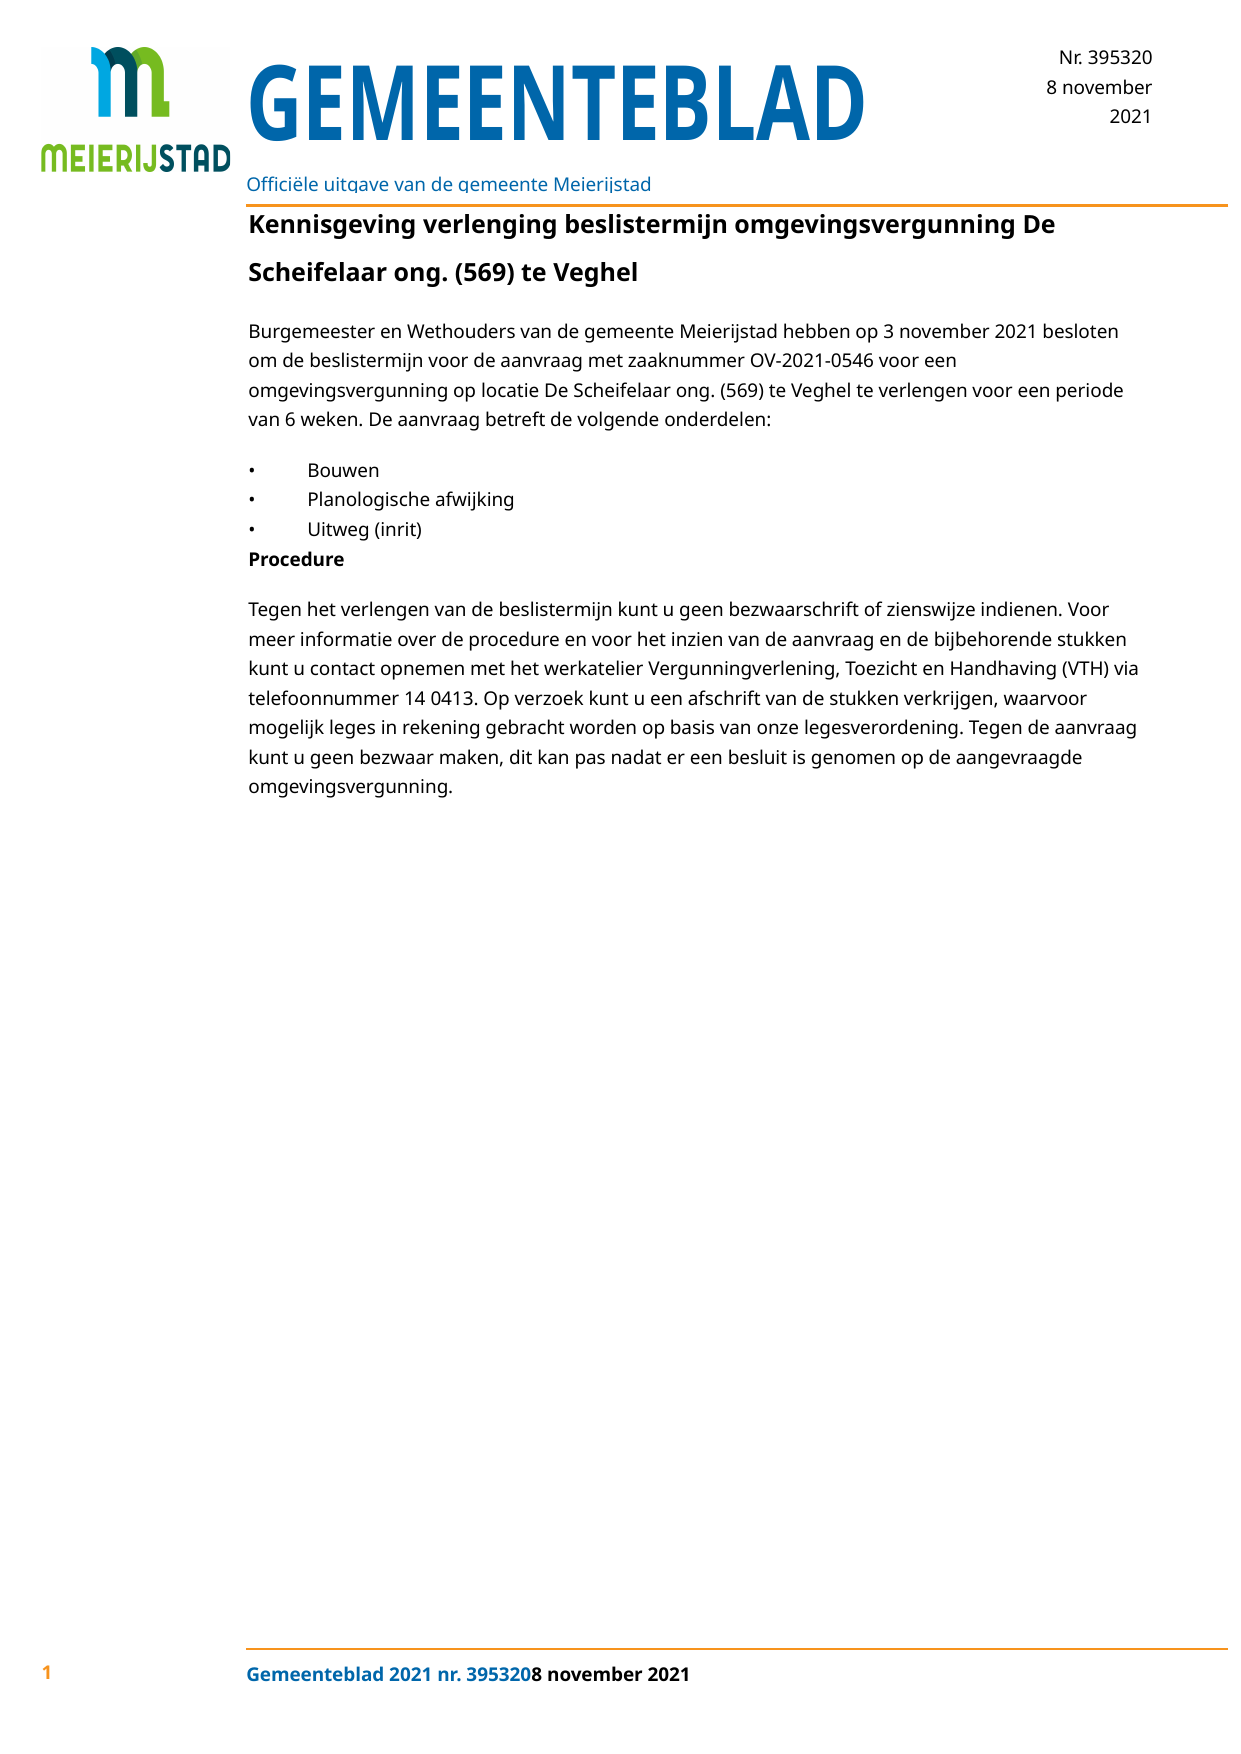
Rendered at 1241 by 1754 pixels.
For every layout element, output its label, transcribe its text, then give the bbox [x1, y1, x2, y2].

text Tegen het verlengen van de beslistermijn kunt u geen bezwaarschrift of zienswijze indienen. Voor meer informatie over de procedure en voor het inzien van de aanvraag en de bijbehorende stukken kunt u contact opnemen met het werkatelier Vergunningverlening, Toezicht en Handhaving (VTH) via telefoonnummer 14 0413. Op verzoek kunt u een afschrift van de stukken verkrijgen, waarvoor mogelijk leges in rekening gebracht worden op basis van onze legesverordening. Tegen de aanvraag kunt u geen bezwaar maken, dit kan pas nadat er een besluit is genomen op de aangevraagde omgevingsvergunning. [248, 596, 1152, 799]
text Kennisgeving verlenging beslistermijn omgevingsvergunning De Scheifelaar ong. (569) te Veghel [248, 207, 1152, 288]
text Procedure [248, 546, 1152, 572]
list Bouwen [248, 457, 1152, 483]
text Burgemeester en Wethouders van de gemeente Meierijstad hebben op 3 november 2021 besloten om de beslistermijn voor de aanvraag met zaaknummer OV-2021-0546 voor een omgevingsvergunning op locatie De Scheifelaar ong. (569) te Veghel te verlengen voor een periode van 6 weken. De aanvraag betreft de volgende onderdelen: [248, 318, 1152, 432]
list Uitweg (inrit) [248, 516, 1152, 542]
list Planologische afwijking [248, 487, 1152, 512]
picture [41, 47, 231, 172]
